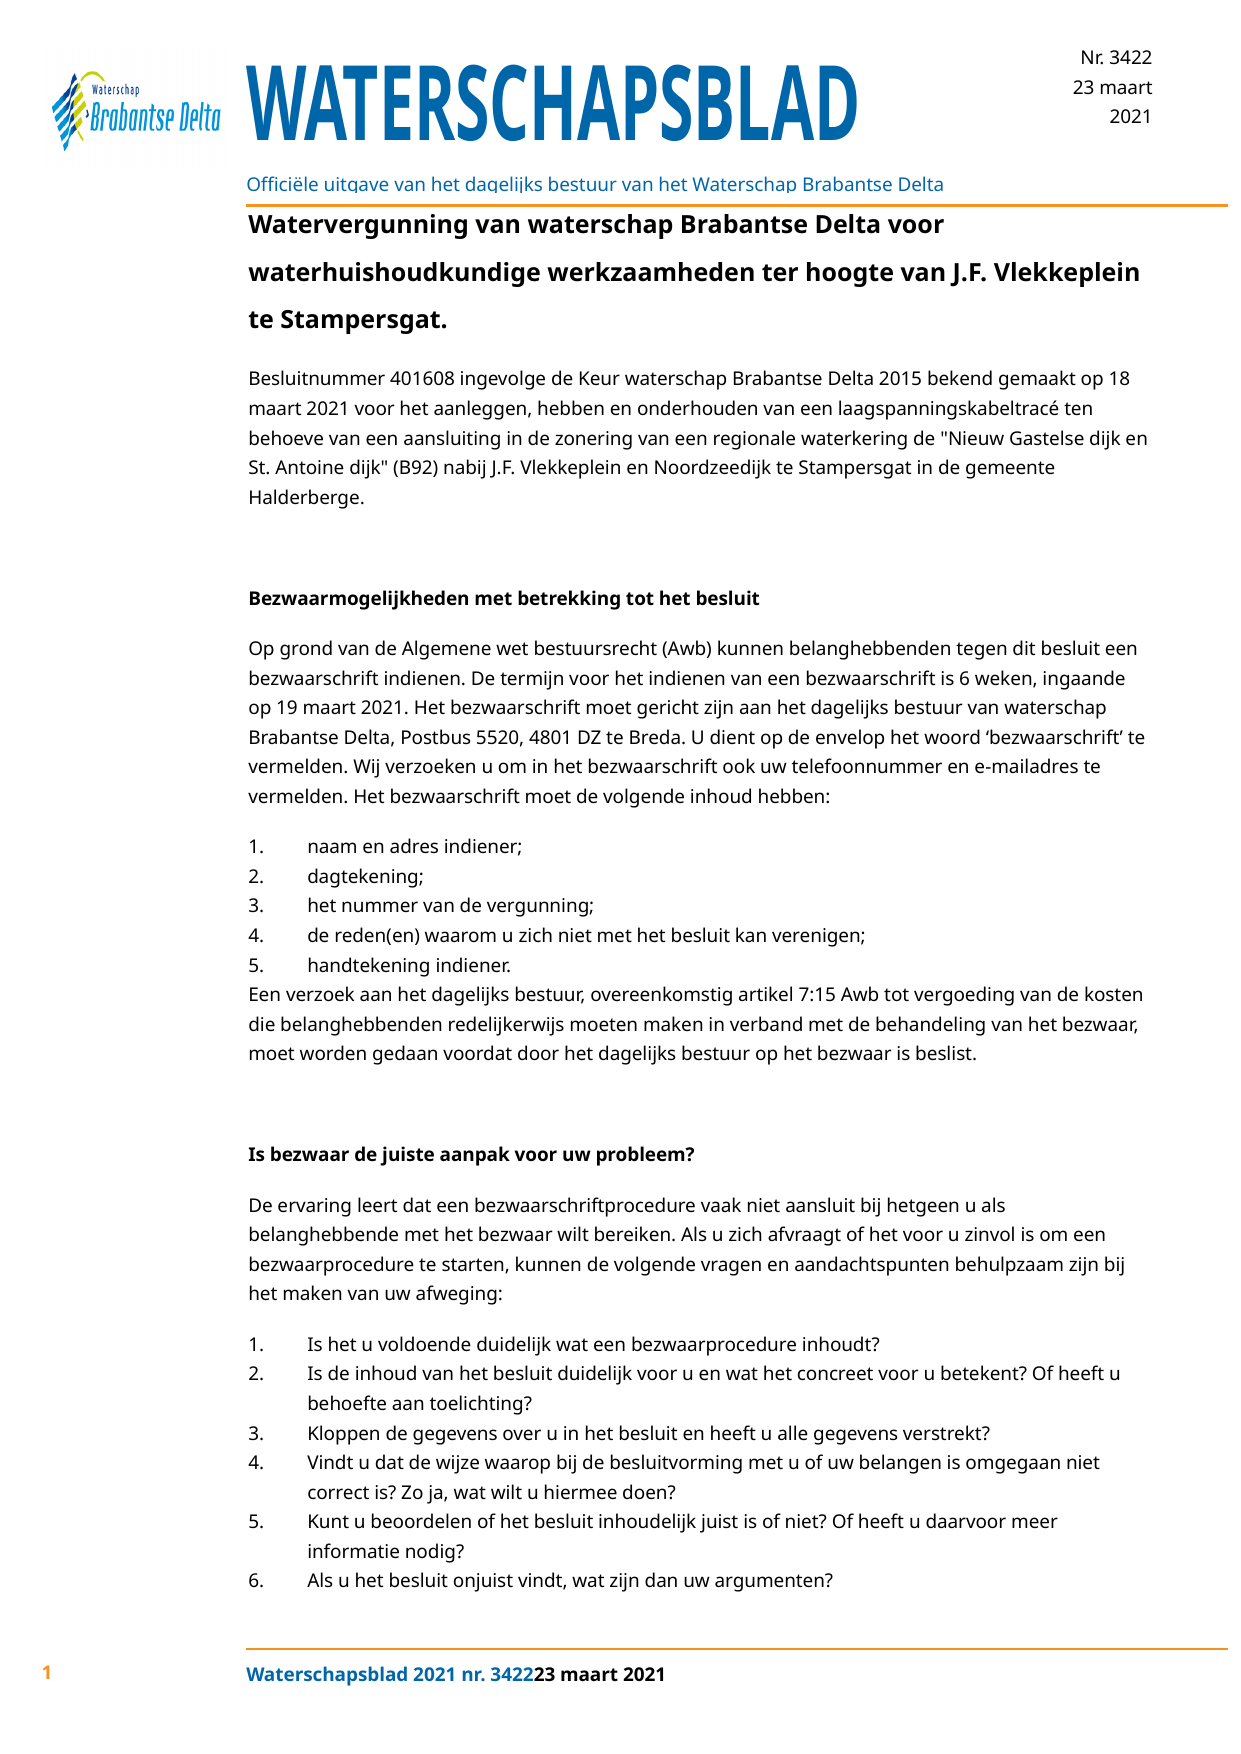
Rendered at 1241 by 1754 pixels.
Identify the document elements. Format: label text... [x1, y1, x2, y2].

list het nummer van de vergunning; [248, 893, 1152, 918]
list Kunt u beoordelen of het besluit inhoudelijk juist is of niet? Of heeft u daarvoor meer informatie nodig? [248, 1508, 1152, 1564]
text Een verzoek aan het dagelijks bestuur, overeenkomstig artikel 7:15 Awb tot vergoeding van de kosten die belanghebbenden redelijkerwijs moeten maken in verband met de behandeling van het bezwaar, moet worden gedaan voordat door het dagelijks bestuur op het bezwaar is beslist. [248, 981, 1152, 1066]
list de reden(en) waarom u zich niet met het besluit kan verenigen; [248, 922, 1152, 948]
list Kloppen de gegevens over u in het besluit en heeft u alle gegevens verstrekt? [248, 1420, 1152, 1445]
text Op grond van de Algemene wet bestuursrecht (Awb) kunnen belanghebbenden tegen dit besluit een bezwaarschrift indienen. De termijn voor het indienen van een bezwaarschrift is 6 weken, ingaande op 19 maart 2021. Het bezwaarschrift moet gericht zijn aan het dagelijks bestuur van waterschap Brabantse Delta, Postbus 5520, 4801 DZ te Breda. U dient op de envelop het woord ‘bezwaarschrift’ te vermelden. Wij verzoeken u om in het bezwaarschrift ook uw telefoonnummer en e‑mailadres te vermelden. Het bezwaarschrift moet de volgende inhoud hebben: [248, 635, 1152, 809]
list naam en adres indiener; [248, 833, 1152, 859]
list Als u het besluit onjuist vindt, wat zijn dan uw argumenten? [248, 1568, 1152, 1593]
list Is de inhoud van het besluit duidelijk voor u en wat het concreet voor u betekent? Of heeft u behoefte aan toelichting? [248, 1361, 1152, 1416]
list Is het u voldoende duidelijk wat een bezwaarprocedure inhoudt? [248, 1331, 1152, 1357]
list Vindt u dat de wijze waarop bij de besluitvorming met u of uw belangen is omgegaan niet correct is? Zo ja, wat wilt u hiermee doen? [248, 1449, 1152, 1504]
list handtekening indiener. [248, 952, 1152, 977]
text De ervaring leert dat een bezwaarschriftprocedure vaak niet aansluit bij hetgeen u als belanghebbende met het bezwaar wilt bereiken. Als u zich afvraagt of het voor u zinvol is om een bezwaarprocedure te starten, kunnen de volgende vragen en aandachtspunten behulpzaam zijn bij het maken van uw afweging: [248, 1192, 1152, 1306]
text Besluitnummer 401608 ingevolge de Keur waterschap Brabantse Delta 2015 bekend gemaakt op 18 maart 2021 voor het aanleggen, hebben en onderhouden van een laagspanningskabeltracé ten behoeve van een aansluiting in de zonering van een regionale waterkering de "Nieuw Gastelse dijk en St. Antoine dijk" (B92) nabij J.F. Vlekkeplein en Noordzeedijk te Stampersgat in de gemeente Halderberge. [248, 366, 1152, 509]
text Watervergunning van waterschap Brabantse Delta voor waterhuishoudkundige werkzaamheden ter hoogte van J.F. Vlekkeplein te Stampersgat. [248, 207, 1152, 336]
text Is bezwaar de juiste aanpak voor uw probleem? [248, 1141, 1152, 1167]
picture [41, 47, 231, 172]
list dagtekening; [248, 863, 1152, 889]
text Bezwaarmogelijkheden met betrekking tot het besluit [248, 585, 1152, 610]
